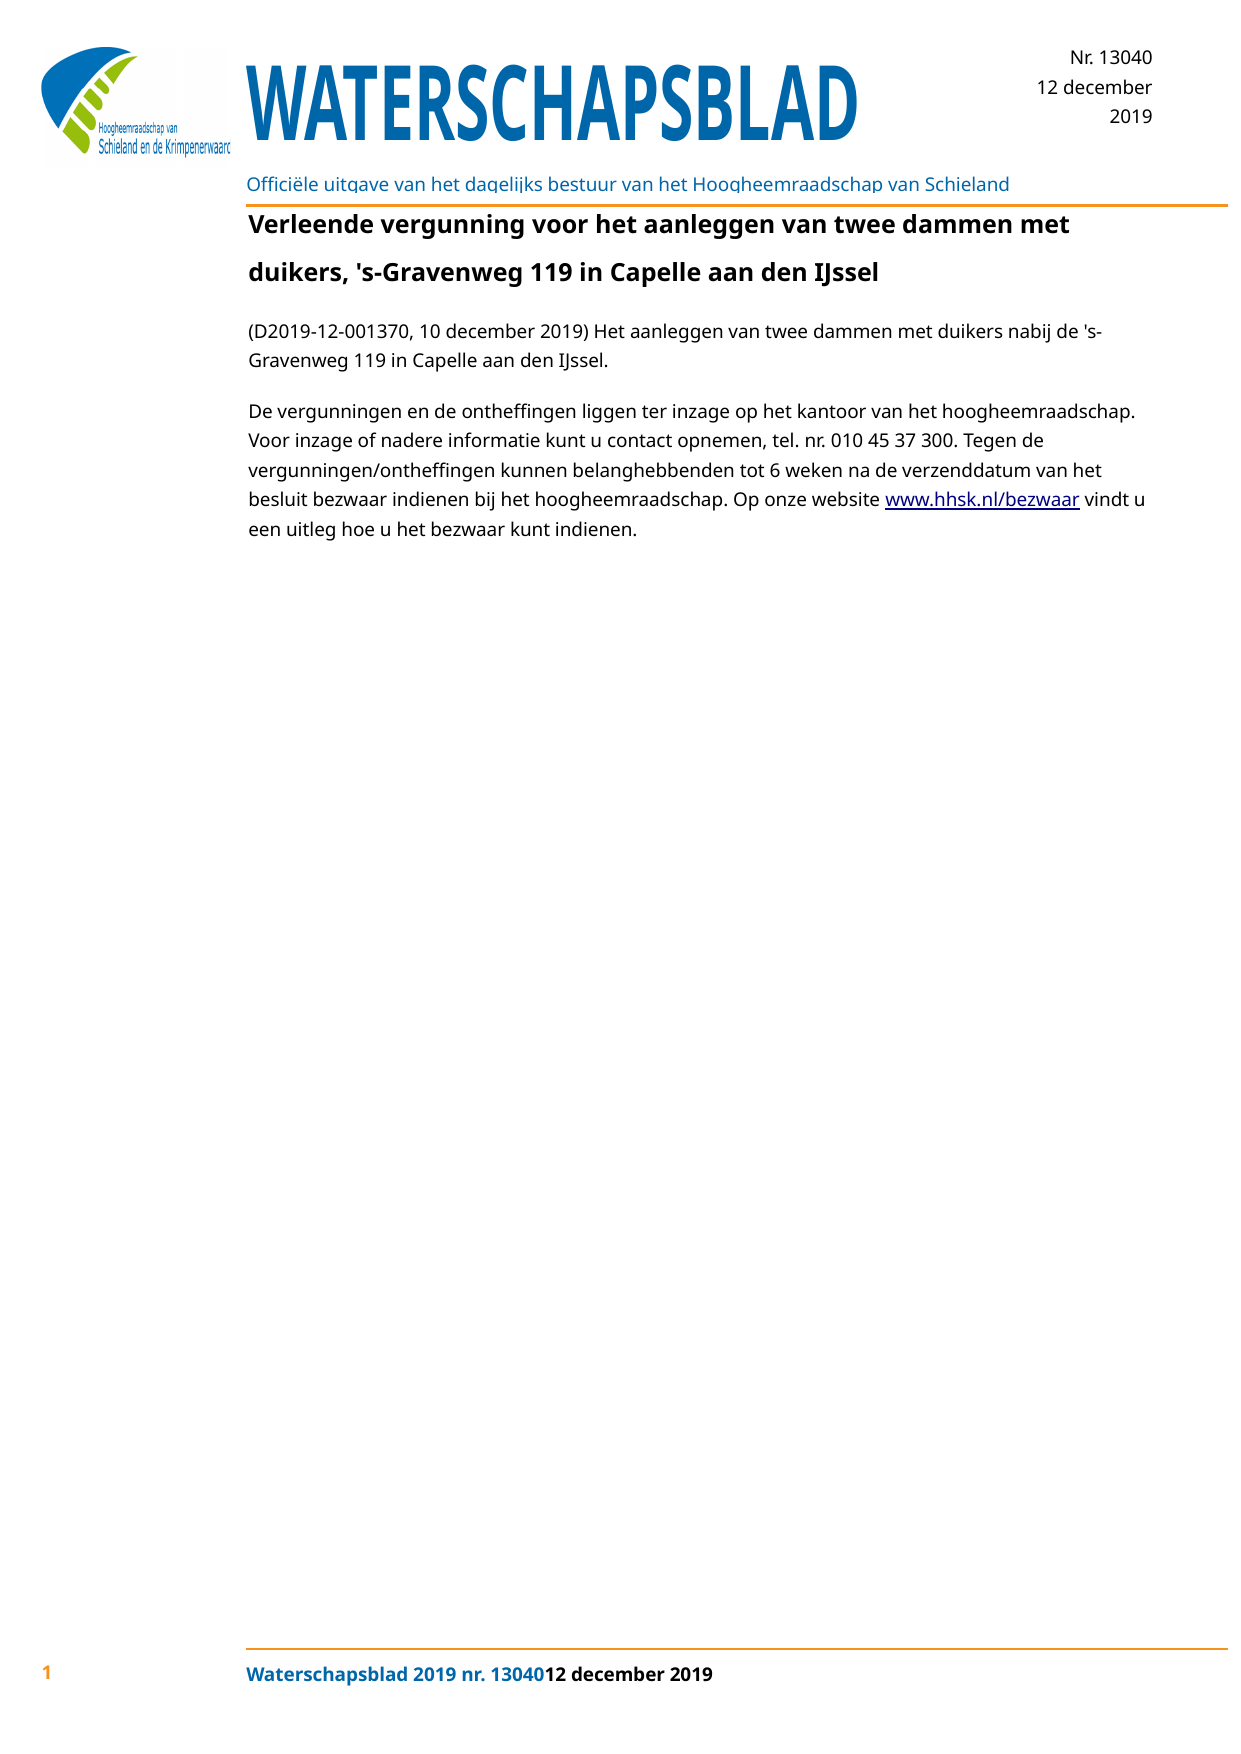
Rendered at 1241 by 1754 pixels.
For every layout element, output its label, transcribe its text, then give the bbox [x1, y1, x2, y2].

picture [41, 47, 231, 172]
text (D2019-12-001370, 10 december 2019) Het aanleggen van twee dammen met duikers nabij de 's-Gravenweg 119 in Capelle aan den IJssel. [248, 318, 1152, 373]
text Verleende vergunning voor het aanleggen van twee dammen met duikers, 's-Gravenweg 119 in Capelle aan den IJssel [248, 207, 1152, 288]
text De vergunningen en de ontheffingen liggen ter inzage op het kantoor van het hoogheemraadschap. Voor inzage of nadere informatie kunt u contact opnemen, tel. nr. 010 45 37 300. Tegen de vergunningen/ontheffingen kunnen belanghebbenden tot 6 weken na de verzenddatum van het besluit bezwaar indienen bij het hoogheemraadschap. Op onze website www.hhsk.nl/bezwaar vindt u een uitleg hoe u het bezwaar kunt indienen. [248, 398, 1152, 542]
